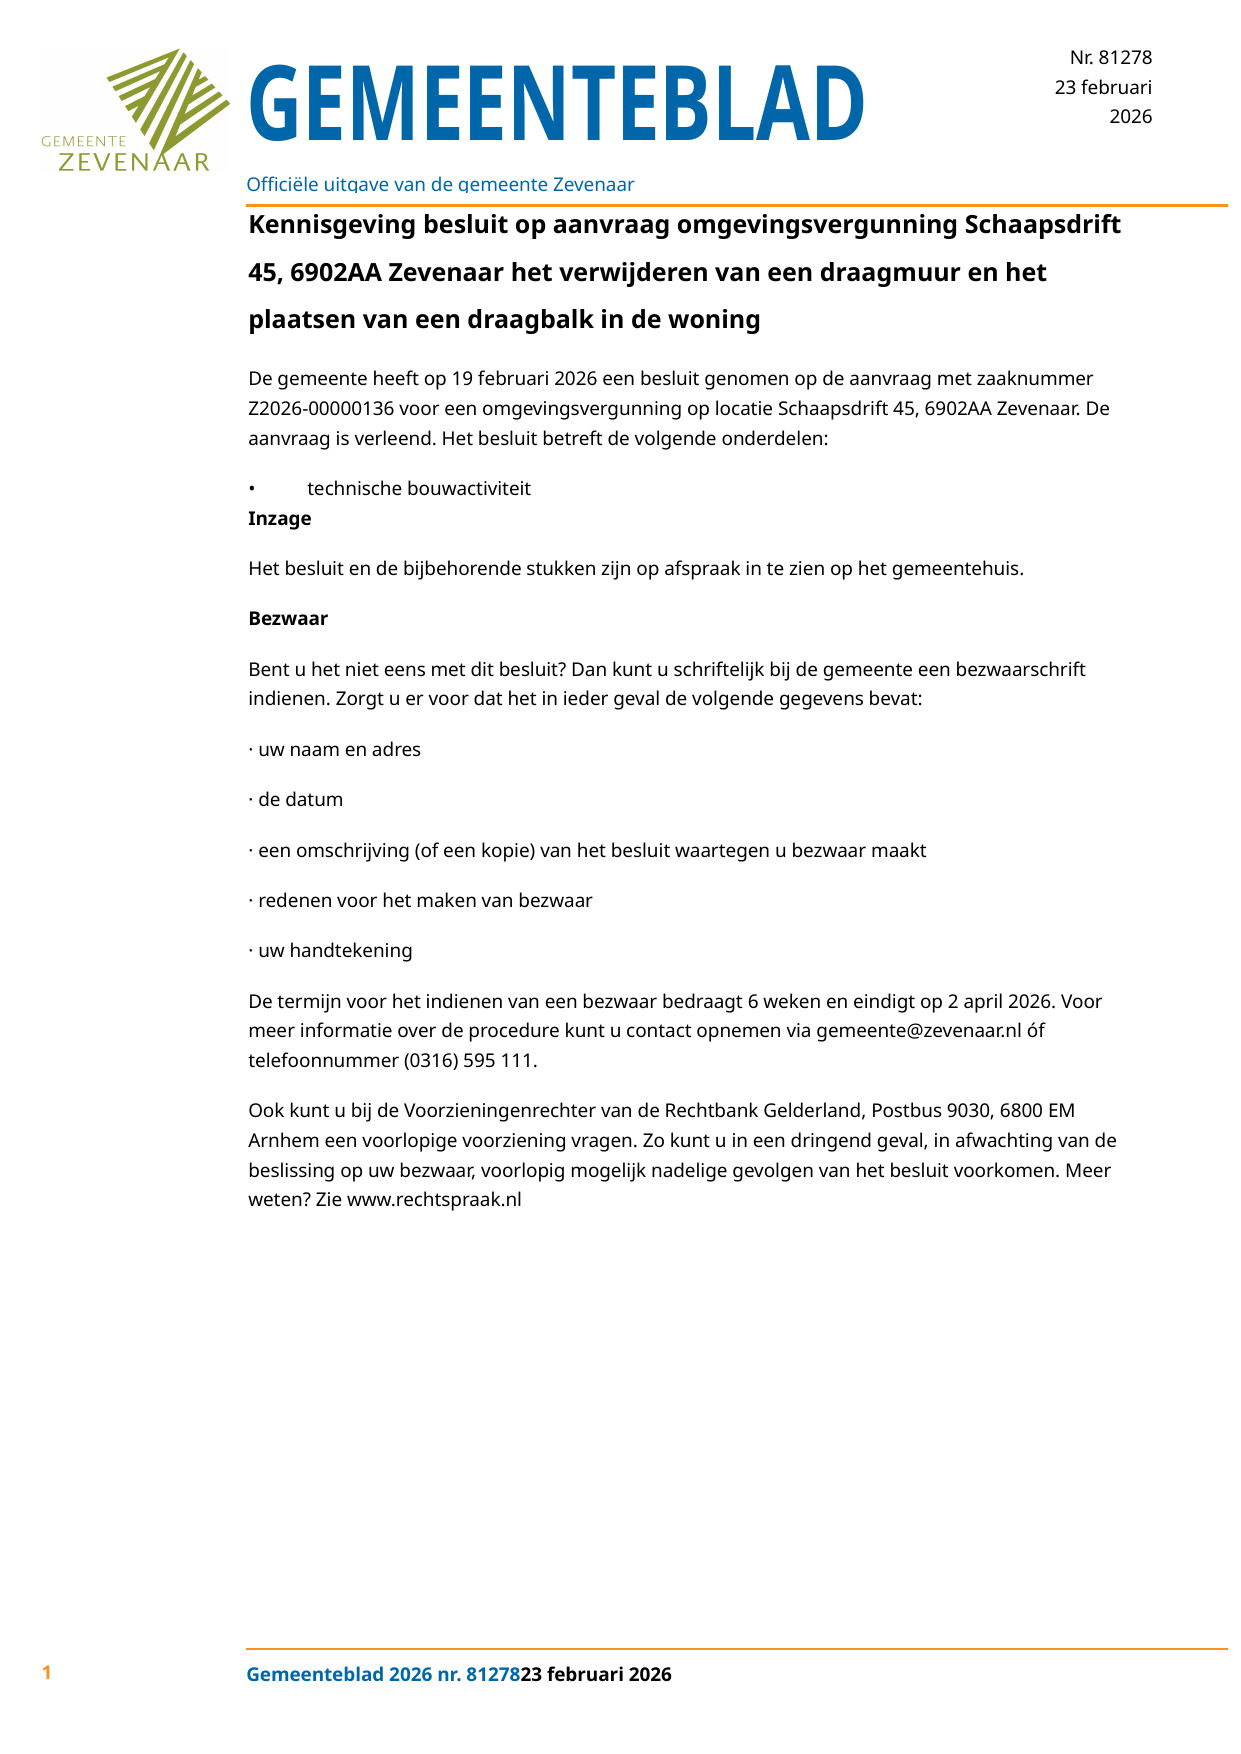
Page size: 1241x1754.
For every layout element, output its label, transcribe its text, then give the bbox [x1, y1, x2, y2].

text Bent u het niet eens met dit besluit? Dan kunt u schriftelijk bij de gemeente een bezwaarschrift indienen. Zorgt u er voor dat het in ieder geval de volgende gegevens bevat: [248, 656, 1152, 711]
text Ook kunt u bij de Voorzieningenrechter van de Rechtbank Gelderland, Postbus 9030, 6800 EM Arnhem een voorlopige voorziening vragen. Zo kunt u in een dringend geval, in afwachting van de beslissing op uw bezwaar, voorlopig mogelijk nadelige gevolgen van het besluit voorkomen. Meer weten? Zie www.rechtspraak.nl [248, 1098, 1152, 1212]
text · uw naam en adres [248, 736, 1152, 762]
text Inzage [248, 505, 1152, 530]
text De termijn voor het indienen van een bezwaar bedraagt 6 weken en eindigt op 2 april 2026. Voor meer informatie over de procedure kunt u contact opnemen via gemeente@zevenaar.nl óf telefoonnummer (0316) 595 111. [248, 988, 1152, 1073]
picture [41, 47, 231, 172]
text Kennisgeving besluit op aanvraag omgevingsvergunning Schaapsdrift 45, 6902AA Zevenaar het verwijderen van een draagmuur en het plaatsen van een draagbalk in de woning [248, 207, 1152, 336]
text Bezwaar [248, 606, 1152, 631]
text · een omschrijving (of een kopie) van het besluit waartegen u bezwaar maakt [248, 837, 1152, 862]
text · de datum [248, 786, 1152, 812]
list technische bouwactiviteit [248, 475, 1152, 501]
text · uw handtekening [248, 938, 1152, 963]
text Het besluit en de bijbehorende stukken zijn op afspraak in te zien op het gemeentehuis. [248, 555, 1152, 581]
text De gemeente heeft op 19 februari 2026 een besluit genomen op de aanvraag met zaaknummer Z2026-00000136 voor een omgevingsvergunning op locatie Schaapsdrift 45, 6902AA Zevenaar. De aanvraag is verleend. Het besluit betreft de volgende onderdelen: [248, 366, 1152, 450]
text · redenen voor het maken van bezwaar [248, 887, 1152, 913]
